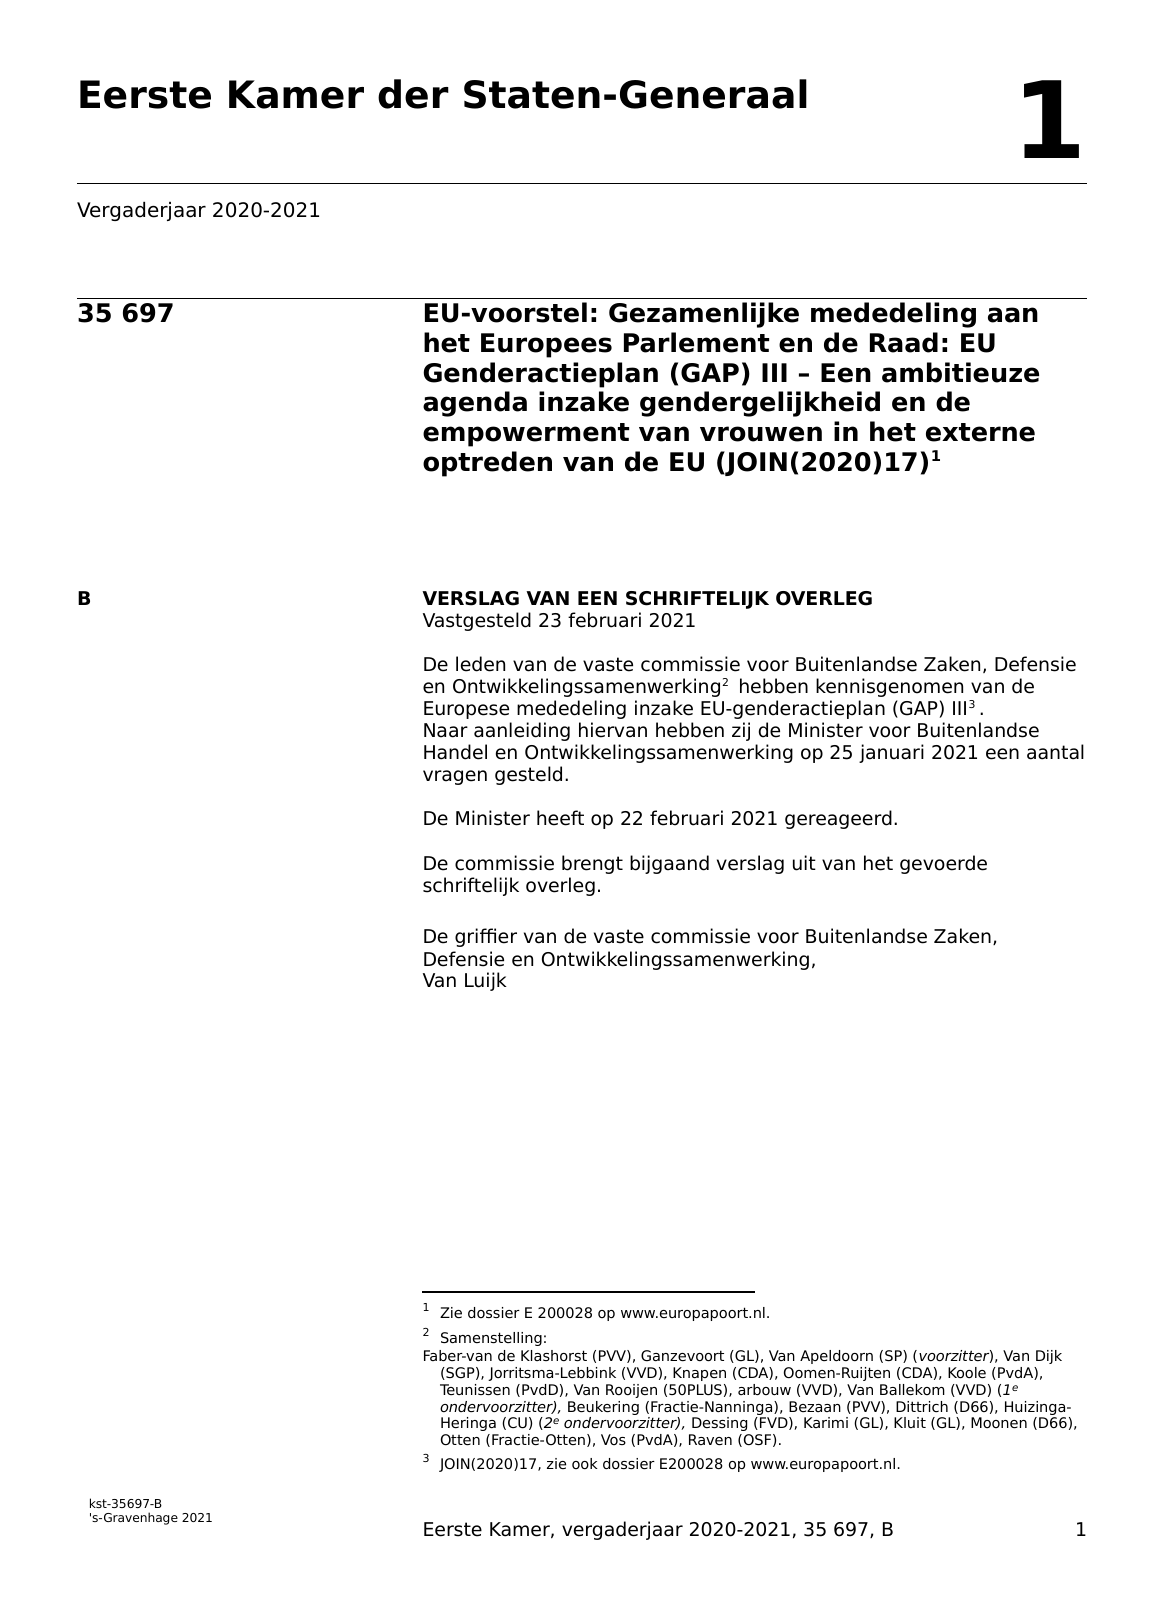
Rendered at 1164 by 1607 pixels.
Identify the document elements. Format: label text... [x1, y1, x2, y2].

table_cell Vergaderjaar 2020-2021 [77, 184, 1087, 298]
text De Minister heeft op 22 februari 2021 gereageerd. [422, 808, 1087, 830]
text Samenstelling: [422, 1326, 1087, 1348]
subtitle B VERSLAG VAN EEN SCHRIFTELIJK OVERLEG [77, 588, 1087, 610]
text Zie dossier E 200028 op www.europapoort.nl. [422, 1301, 1087, 1323]
text De griffier van de vaste commissie voor Buitenlandse Zaken, Defensie en Ontwikkelingssamenwerking, Van Luijk [422, 926, 1087, 992]
text De leden van de vaste commissie voor Buitenlandse Zaken, Defensie en Ontwikkelingssamenwerking hebben kennisgenomen van de Europese mededeling inzake EU-genderactieplan (GAP) III. [422, 654, 1087, 720]
subtitle 35 697 EU-voorstel: Gezamenlijke mededeling aan het Europees Parlement en de Raad: EU Genderactieplan (GAP) III – Een ambitieuze agenda inzake gendergelijkheid en de empowerment van vrouwen in het externe optreden van de EU (JOIN(2020)17) [77, 299, 1087, 477]
text De commissie brengt bijgaand verslag uit van het gevoerde schriftelijk overleg. [422, 852, 1087, 896]
text 's-Gravenhage 2021 [88, 1511, 323, 1525]
text Naar aanleiding hiervan hebben zij de Minister voor Buitenlandse Handel en Ontwikkelingssamenwerking op 25 januari 2021 een aantal vragen gesteld. [422, 720, 1087, 786]
text kst-35697-B [88, 1497, 323, 1511]
text Vastgesteld 23 februari 2021 [422, 610, 1087, 632]
table_header 1 [886, 59, 1087, 183]
table_header Eerste Kamer der Staten-Generaal [77, 59, 886, 183]
text Faber-van de Klashorst (PVV), Ganzevoort (GL), Van Apeldoorn (SP) (voorzitter), Van Dijk (SGP), Jorritsma-Lebbink (VVD), Knapen (CDA), Oomen-Ruijten (CDA), Koole (PvdA), Teunissen (PvdD), Van Rooijen (50PLUS), arbouw (VVD), Van Ballekom (VVD) (1e ondervoorzitter), Beukering (Fractie-Nanninga), Bezaan (PVV), Dittrich (D66), Huizinga-Heringa (CU) (2e ondervoorzitter), Dessing (FVD), Karimi (GL), Kluit (GL), Moonen (D66), Otten (Fractie-Otten), Vos (PvdA), Raven (OSF). [422, 1348, 1087, 1449]
text JOIN(2020)17, zie ook dossier E200028 op www.europapoort.nl. [422, 1452, 1087, 1474]
